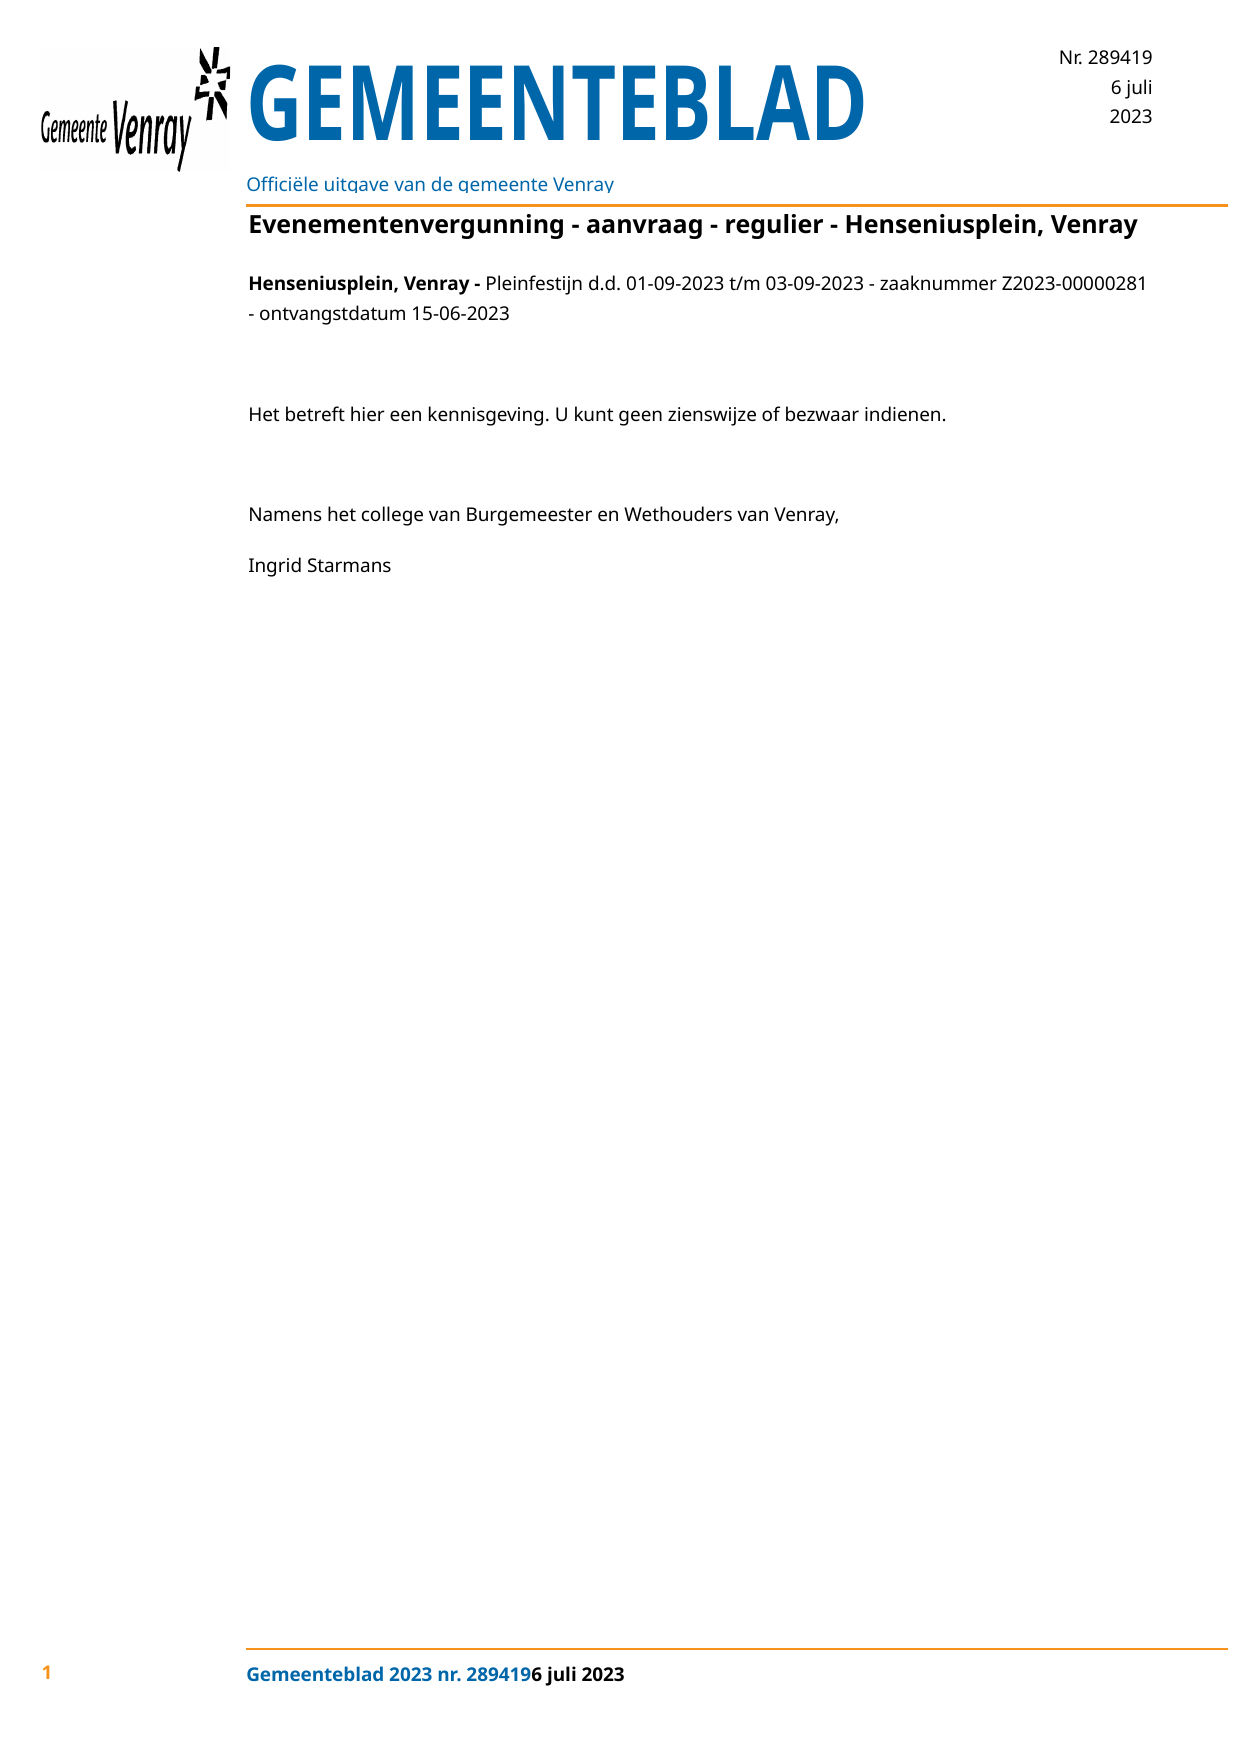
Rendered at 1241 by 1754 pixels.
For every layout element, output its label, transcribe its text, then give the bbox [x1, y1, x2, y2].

text Henseniusplein, Venray - Pleinfestijn d.d. 01-09-2023 t/m 03-09-2023 - zaaknummer Z2023-00000281 - ontvangstdatum 15-06-2023 [248, 270, 1152, 326]
text Evenementenvergunning - aanvraag - regulier - Henseniusplein, Venray [248, 207, 1152, 241]
text Namens het college van Burgemeester en Wethouders van Venray, [248, 502, 1152, 527]
text Het betreft hier een kennisgeving. U kunt geen zienswijze of bezwaar indienen. [248, 401, 1152, 426]
picture [41, 47, 231, 172]
text Ingrid Starmans [248, 552, 1152, 578]
